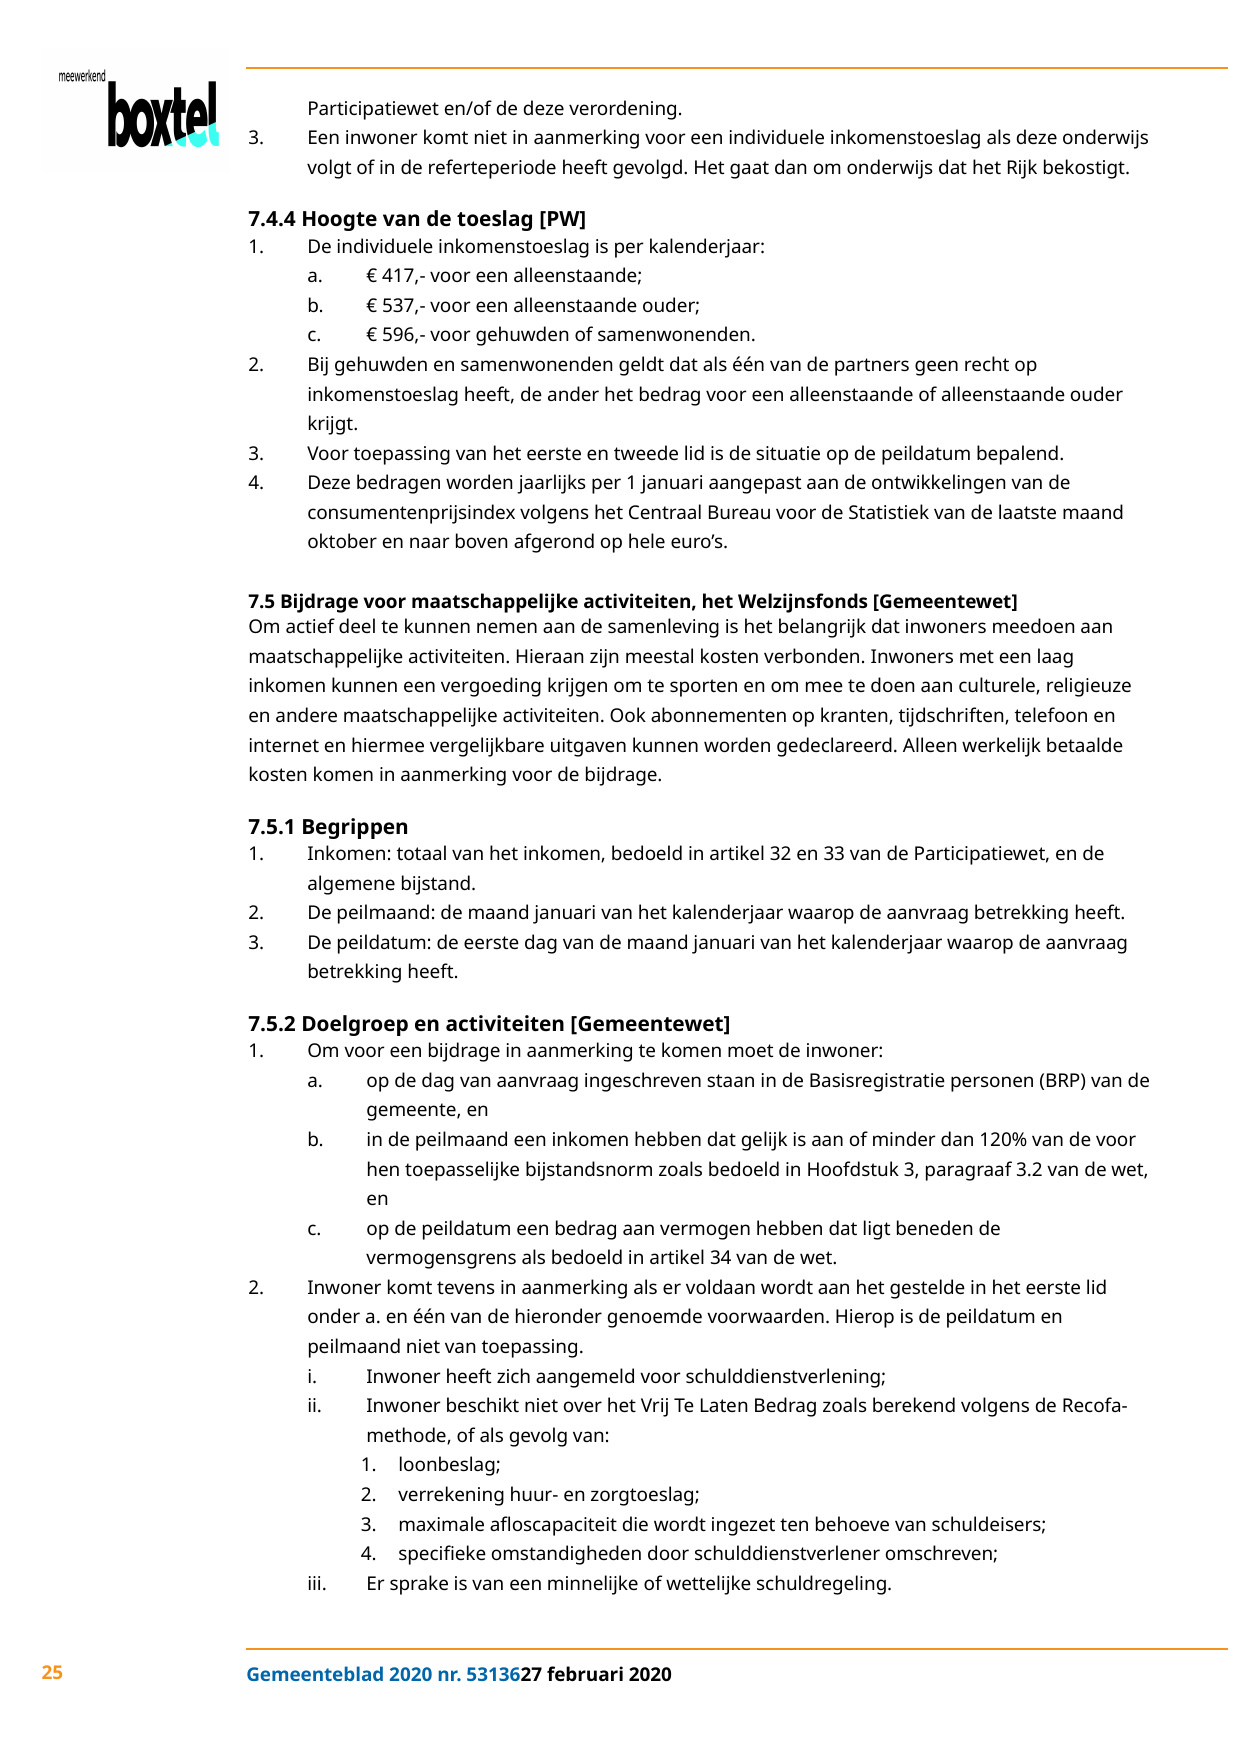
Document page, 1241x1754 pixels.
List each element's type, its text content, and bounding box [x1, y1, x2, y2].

list specifieke omstandigheden door schulddienstverlener omschreven; [361, 1540, 1152, 1566]
list in de peilmaand een inkomen hebben dat gelijk is aan of minder dan 120% van de voor hen toepasselijke bijstandsnorm zoals bedoeld in Hoofdstuk 3, paragraaf 3.2 van de wet, en [307, 1126, 1152, 1211]
text 7.5.1 Begrippen [248, 812, 1152, 840]
list De peilmaand: de maand januari van het kalenderjaar waarop de aanvraag betrekking heeft. [248, 899, 1152, 925]
list loonbeslag; [361, 1452, 1152, 1477]
list € 417,- voor een alleenstaande; [307, 262, 1152, 288]
list Bij gehuwden en samenwonenden geldt dat als één van de partners geen recht op inkomenstoeslag heeft, de ander het bedrag voor een alleenstaande of alleenstaande ouder krijgt. [248, 351, 1152, 436]
list Een inwoner komt niet in aanmerking voor een individuele inkomenstoeslag als deze onderwijs volgt of in de referteperiode heeft gevolgd. Het gaat dan om onderwijs dat het Rijk bekostigt. [248, 124, 1152, 180]
list Deze bedragen worden jaarlijks per 1 januari aangepast aan de ontwikkelingen van de consumentenprijsindex volgens het Centraal Bureau voor de Statistiek van de laatste maand oktober en naar boven afgerond op hele euro’s. [248, 469, 1152, 554]
text 7.5 Bijdrage voor maatschappelijke activiteiten, het Welzijnsfonds [Gemeentewet] [248, 588, 1152, 613]
list Inwoner heeft zich aangemeld voor schulddienstverlening; [307, 1363, 1152, 1389]
list De peildatum: de eerste dag van de maand januari van het kalenderjaar waarop de aanvraag betrekking heeft. [248, 929, 1152, 984]
list Inwoner komt tevens in aanmerking als er voldaan wordt aan het gestelde in het eerste lid onder a. en één van de hieronder genoemde voorwaarden. Hierop is de peildatum en peilmaand niet van toepassing. [248, 1274, 1152, 1359]
list Voor toepassing van het eerste en tweede lid is de situatie op de peildatum bepalend. [248, 440, 1152, 466]
list Inkomen: totaal van het inkomen, bedoeld in artikel 32 en 33 van de Participatiewet, en de algemene bijstand. [248, 840, 1152, 896]
list Participatiewet en/of de deze verordening. [248, 95, 1152, 121]
list Om voor een bijdrage in aanmerking te komen moet de inwoner: [248, 1037, 1152, 1063]
list € 596,- voor gehuwden of samenwonenden. [307, 322, 1152, 347]
list De individuele inkomenstoeslag is per kalenderjaar: [248, 233, 1152, 258]
list op de dag van aanvraag ingeschreven staan in de Basisregistratie personen (BRP) van de gemeente, en [307, 1067, 1152, 1122]
list Inwoner beschikt niet over het Vrij Te Laten Bedrag zoals berekend volgens de Recofa-methode, of als gevolg van: [307, 1392, 1152, 1448]
list op de peildatum een bedrag aan vermogen hebben dat ligt beneden de vermogensgrens als bedoeld in artikel 34 van de wet. [307, 1215, 1152, 1270]
list Er sprake is van een minnelijke of wettelijke schuldregeling. [307, 1570, 1152, 1596]
text 7.5.2 Doelgroep en activiteiten [Gemeentewet] [248, 1009, 1152, 1037]
list verrekening huur- en zorgtoeslag; [361, 1481, 1152, 1507]
list maximale afloscapaciteit die wordt ingezet ten behoeve van schuldeisers; [361, 1511, 1152, 1537]
text 7.4.4 Hoogte van de toeslag [PW] [248, 204, 1152, 233]
list € 537,- voor een alleenstaande ouder; [307, 292, 1152, 318]
text Om actief deel te kunnen nemen aan de samenleving is het belangrijk dat inwoners meedoen aan maatschappelijke activiteiten. Hieraan zijn meestal kosten verbonden. Inwoners met een laag inkomen kunnen een vergoeding krijgen om te sporten en om mee te doen aan culturele, religieuze en andere maatschappelijke activiteiten. Ook abonnementen op kranten, tijdschriften, telefoon en internet en hiermee vergelijkbare uitgaven kunnen worden gedeclareerd. Alleen werkelijk betaalde kosten komen in aanmerking voor de bijdrage. [248, 613, 1152, 787]
picture [41, 47, 231, 172]
